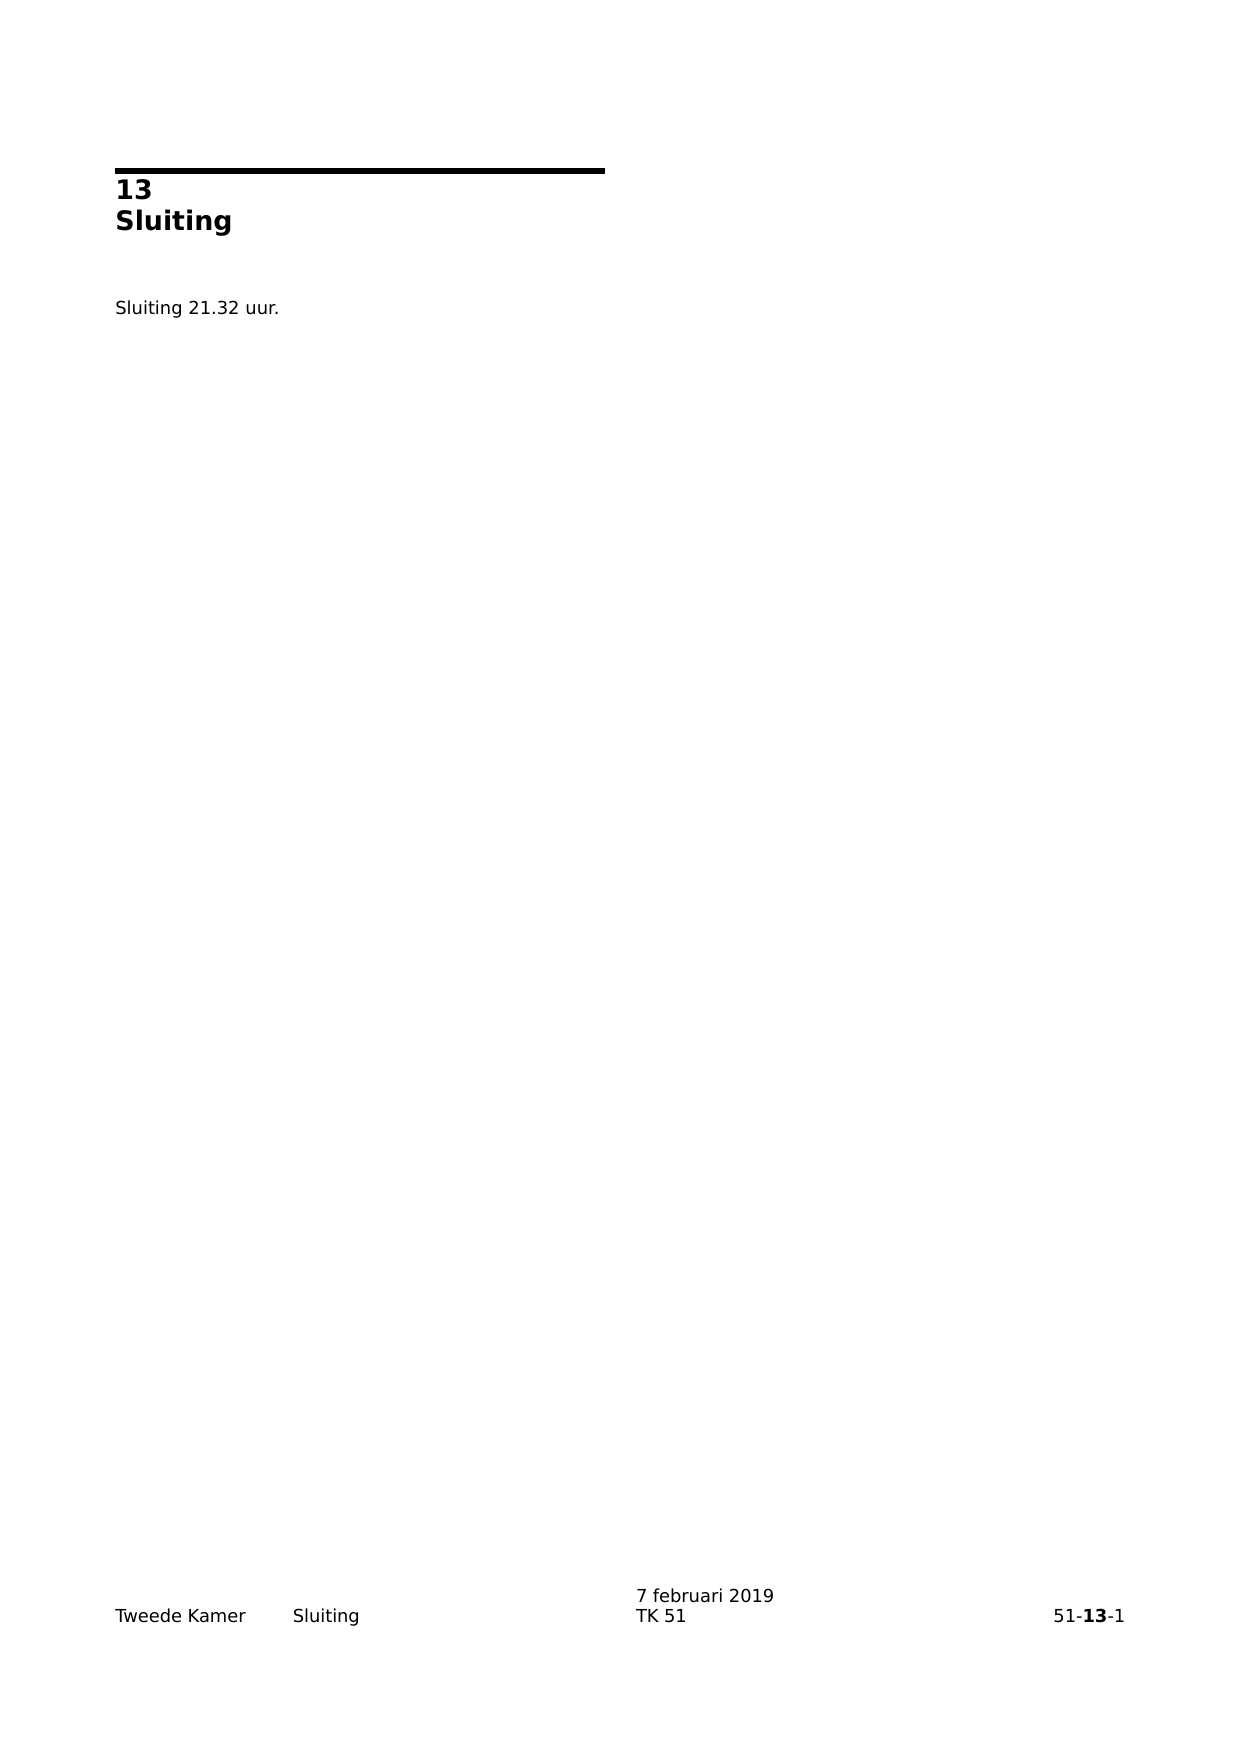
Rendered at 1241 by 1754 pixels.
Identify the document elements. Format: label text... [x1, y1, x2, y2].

title 13 Sluiting [115, 174, 605, 237]
text Sluiting 21.32 uur. [115, 298, 605, 318]
